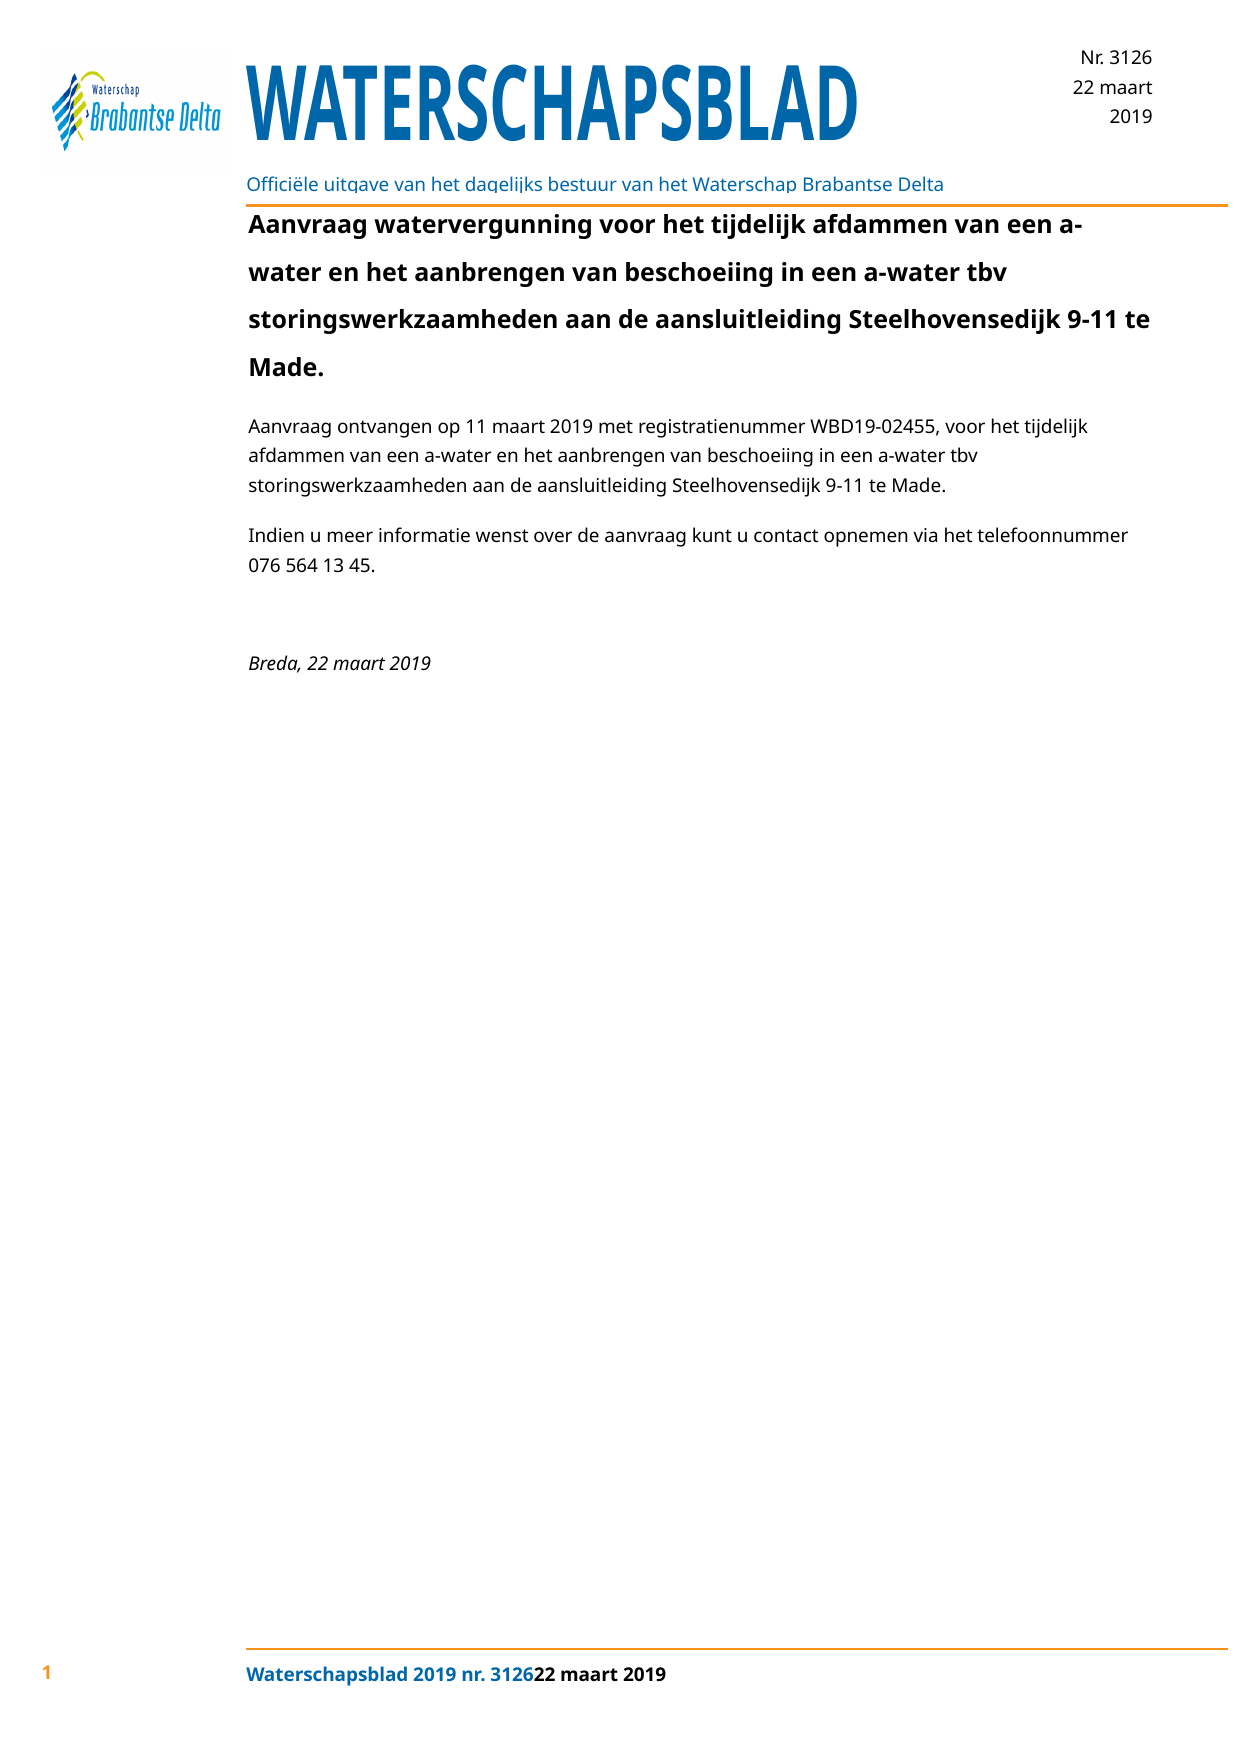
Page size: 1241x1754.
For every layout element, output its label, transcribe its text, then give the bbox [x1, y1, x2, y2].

text Indien u meer informatie wenst over de aanvraag kunt u contact opnemen via het telefoonnummer 076 564 13 45. [248, 523, 1152, 578]
text Breda, 22 maart 2019 [248, 651, 1152, 676]
text Aanvraag watervergunning voor het tijdelijk afdammen van een a-water en het aanbrengen van beschoeiing in een a-water tbv storingswerkzaamheden aan de aansluitleiding Steelhovensedijk 9-11 te Made. [248, 207, 1152, 384]
text Aanvraag ontvangen op 11 maart 2019 met registratienummer WBD19-02455, voor het tijdelijk afdammen van een a-water en het aanbrengen van beschoeiing in een a-water tbv storingswerkzaamheden aan de aansluitleiding Steelhovensedijk 9-11 te Made. [248, 413, 1152, 498]
picture [41, 47, 231, 172]
